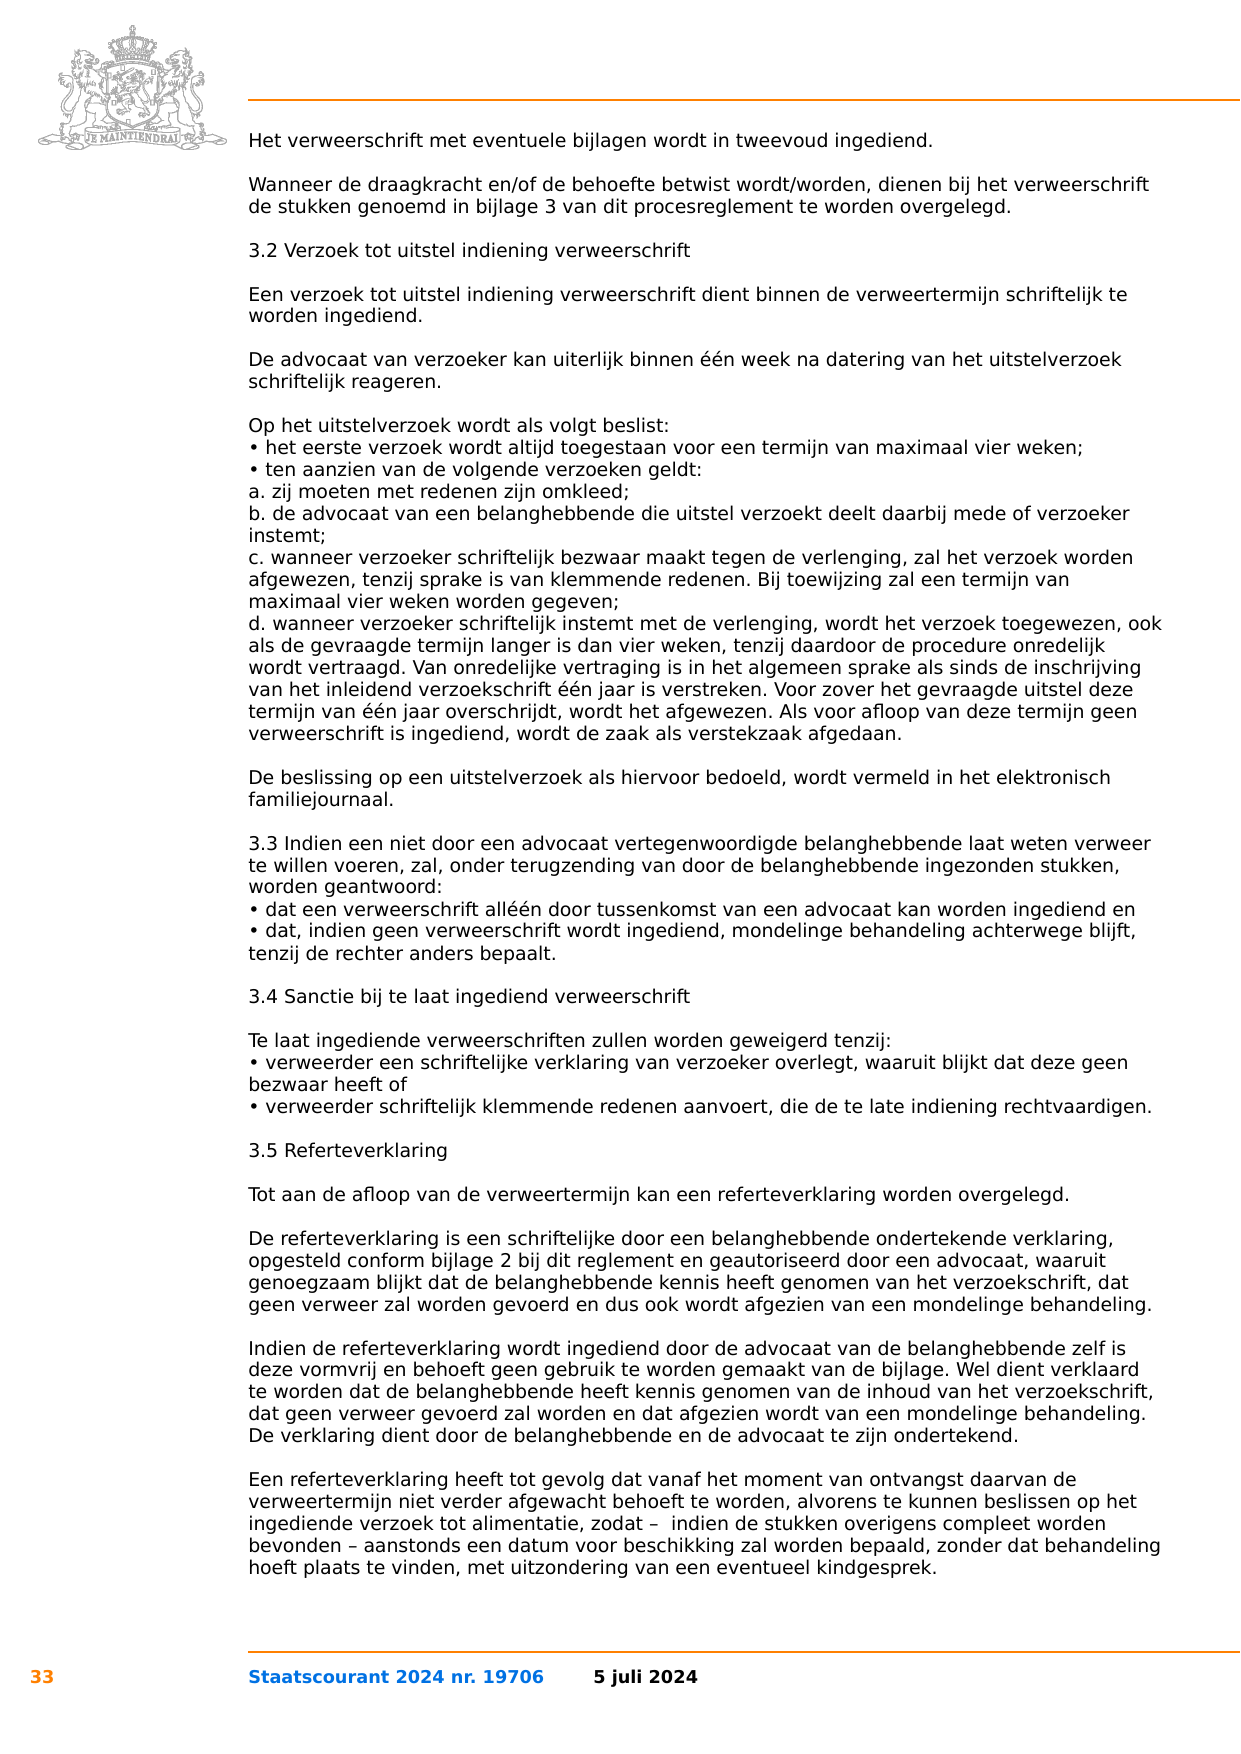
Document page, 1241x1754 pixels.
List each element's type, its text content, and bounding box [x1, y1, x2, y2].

text • dat een verweerschrift alléén door tussenkomst van een advocaat kan worden ingediend en [248, 898, 1163, 920]
text Wanneer de draagkracht en/of de behoefte betwist wordt/worden, dienen bij het verweerschrift de stukken genoemd in bijlage 3 van dit procesreglement te worden overgelegd. [248, 174, 1163, 218]
text Een referteverklaring heeft tot gevolg dat vanaf het moment van ontvangst daarvan de verweertermijn niet verder afgewacht behoeft te worden, alvorens te kunnen beslissen op het ingediende verzoek tot alimentatie, zodat – indien de stukken overigens compleet worden bevonden – aanstonds een datum voor beschikking zal worden bepaald, zonder dat behandeling hoeft plaats te vinden, met uitzondering van een eventueel kindgesprek. [248, 1469, 1163, 1579]
text 3.3 Indien een niet door een advocaat vertegenwoordigde belanghebbende laat weten verweer te willen voeren, zal, onder terugzending van door de belanghebbende ingezonden stukken, worden geantwoord: [248, 832, 1163, 898]
text Te laat ingediende verweerschriften zullen worden geweigerd tenzij: [248, 1030, 1163, 1052]
text Tot aan de afloop van de verweertermijn kan een referteverklaring worden overgelegd. [248, 1184, 1163, 1206]
text Op het uitstelverzoek wordt als volgt beslist: [248, 415, 1163, 437]
text Indien de referteverklaring wordt ingediend door de advocaat van de belanghebbende zelf is deze vormvrij en behoeft geen gebruik te worden gemaakt van de bijlage. Wel dient verklaard te worden dat de belanghebbende heeft kennis genomen van de inhoud van het verzoekschrift, dat geen verweer gevoerd zal worden en dat afgezien wordt van een mondelinge behandeling. De verklaring dient door de belanghebbende en de advocaat te zijn ondertekend. [248, 1337, 1163, 1447]
picture [38, 25, 227, 150]
text De referteverklaring is een schriftelijke door een belanghebbende ondertekende verklaring, opgesteld conform bijlage 2 bij dit reglement en geautoriseerd door een advocaat, waaruit genoegzaam blijkt dat de belanghebbende kennis heeft genomen van het verzoekschrift, dat geen verweer zal worden gevoerd en dus ook wordt afgezien van een mondelinge behandeling. [248, 1228, 1163, 1316]
text b. de advocaat van een belanghebbende die uitstel verzoekt deelt daarbij mede of verzoeker instemt; [248, 503, 1163, 547]
text Het verweerschrift met eventuele bijlagen wordt in tweevoud ingediend. [248, 130, 1163, 152]
text 3.5 Referteverklaring [248, 1140, 1163, 1162]
text a. zij moeten met redenen zijn omkleed; [248, 481, 1163, 503]
text 3.4 Sanctie bij te laat ingediend verweerschrift [248, 986, 1163, 1008]
text De advocaat van verzoeker kan uiterlijk binnen één week na datering van het uitstelverzoek schriftelijk reageren. [248, 349, 1163, 393]
text 3.2 Verzoek tot uitstel indiening verweerschrift [248, 239, 1163, 262]
text De beslissing op een uitstelverzoek als hiervoor bedoeld, wordt vermeld in het elektronisch familiejournaal. [248, 767, 1163, 811]
text d. wanneer verzoeker schriftelijk instemt met de verlenging, wordt het verzoek toegewezen, ook als de gevraagde termijn langer is dan vier weken, tenzij daardoor de procedure onredelijk wordt vertraagd. Van onredelijke vertraging is in het algemeen sprake als sinds de inschrijving van het inleidend verzoekschrift één jaar is verstreken. Voor zover het gevraagde uitstel deze termijn van één jaar overschrijdt, wordt het afgewezen. Als voor afloop van deze termijn geen verweerschrift is ingediend, wordt de zaak als verstekzaak afgedaan. [248, 613, 1163, 745]
text • het eerste verzoek wordt altijd toegestaan voor een termijn van maximaal vier weken; [248, 437, 1163, 459]
text Een verzoek tot uitstel indiening verweerschrift dient binnen de verweertermijn schriftelijk te worden ingediend. [248, 283, 1163, 327]
text • dat, indien geen verweerschrift wordt ingediend, mondelinge behandeling achterwege blijft, tenzij de rechter anders bepaalt. [248, 920, 1163, 964]
text • verweerder een schriftelijke verklaring van verzoeker overlegt, waaruit blijkt dat deze geen bezwaar heeft of [248, 1052, 1163, 1096]
text c. wanneer verzoeker schriftelijk bezwaar maakt tegen de verlenging, zal het verzoek worden afgewezen, tenzij sprake is van klemmende redenen. Bij toewijzing zal een termijn van maximaal vier weken worden gegeven; [248, 547, 1163, 613]
text • ten aanzien van de volgende verzoeken geldt: [248, 459, 1163, 481]
text • verweerder schriftelijk klemmende redenen aanvoert, die de te late indiening rechtvaardigen. [248, 1096, 1163, 1118]
